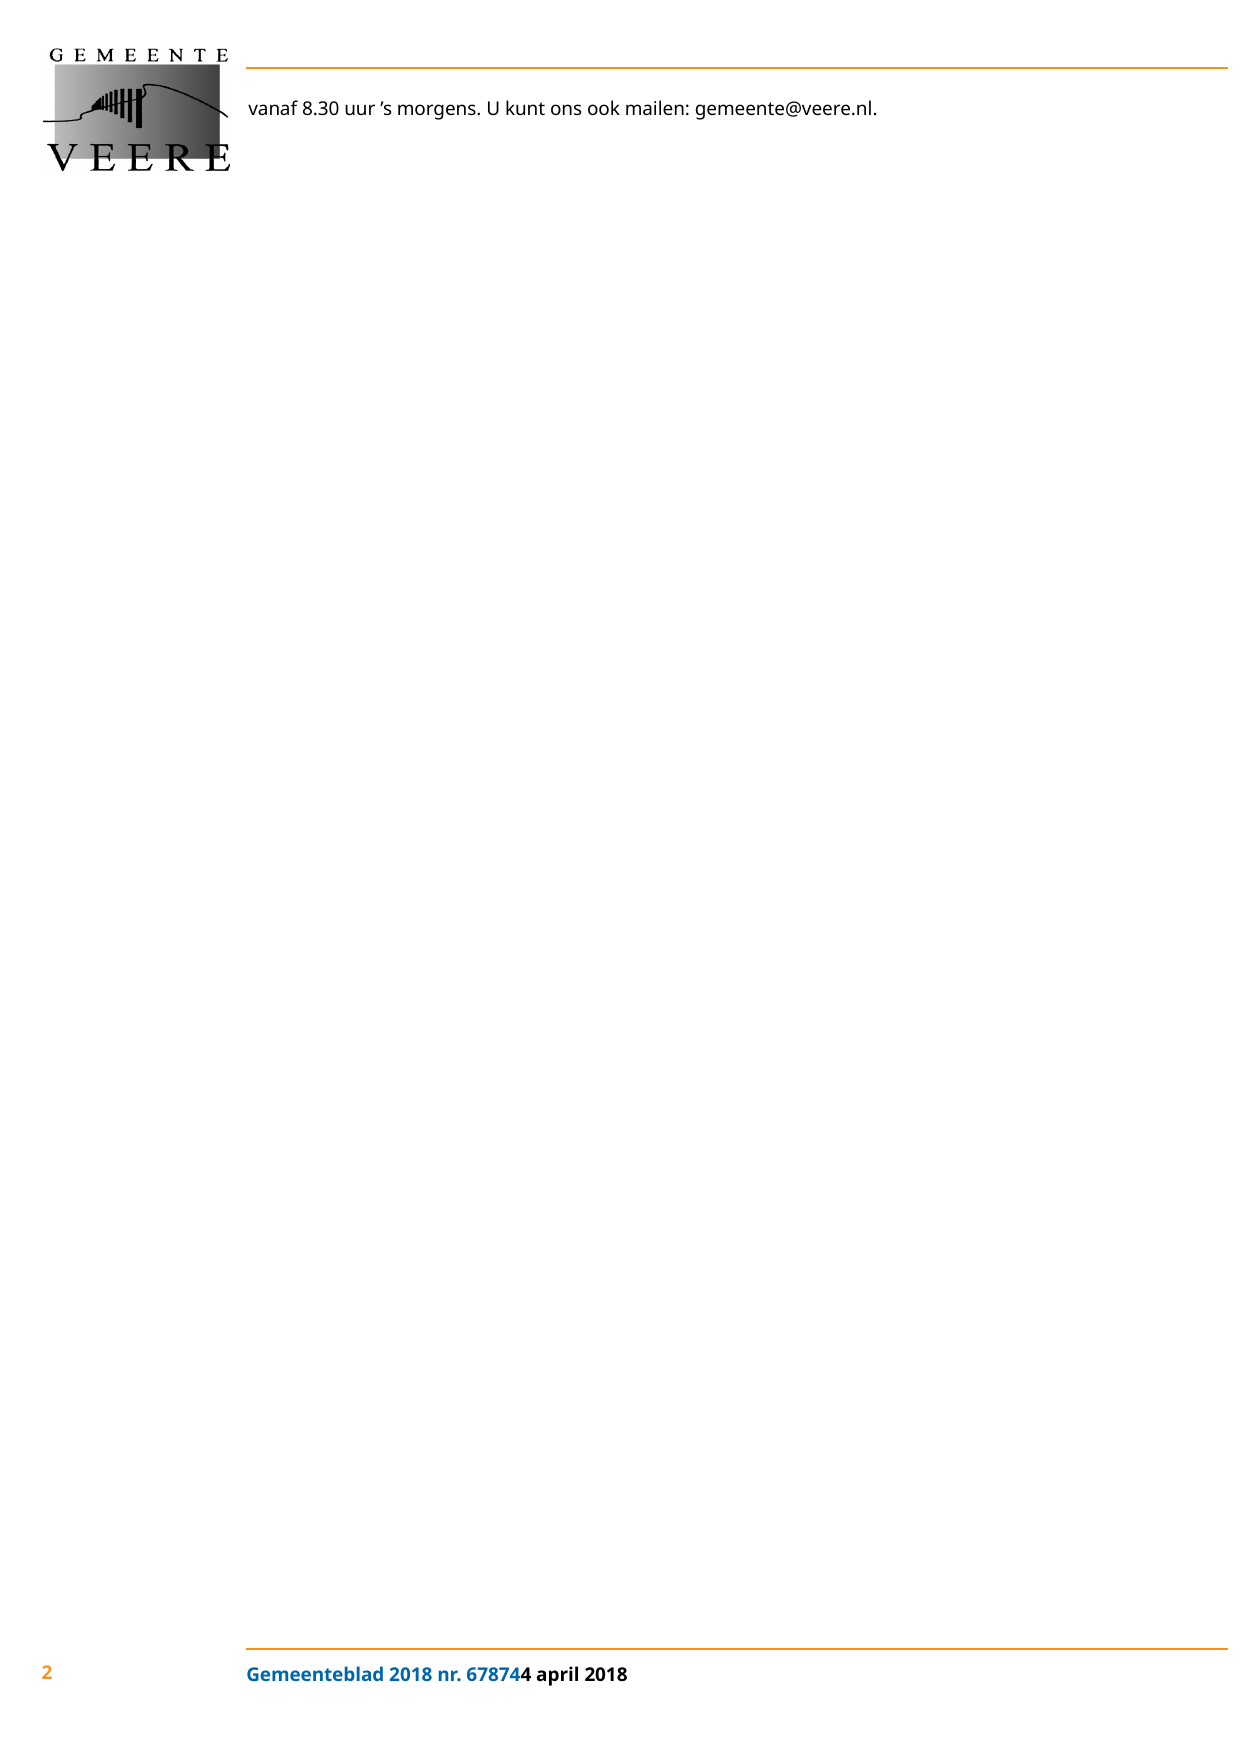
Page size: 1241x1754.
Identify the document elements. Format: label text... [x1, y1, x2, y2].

text vanaf 8.30 uur ’s morgens. U kunt ons ook mailen: gemeente@veere.nl. [248, 95, 1152, 121]
picture [41, 47, 231, 172]
